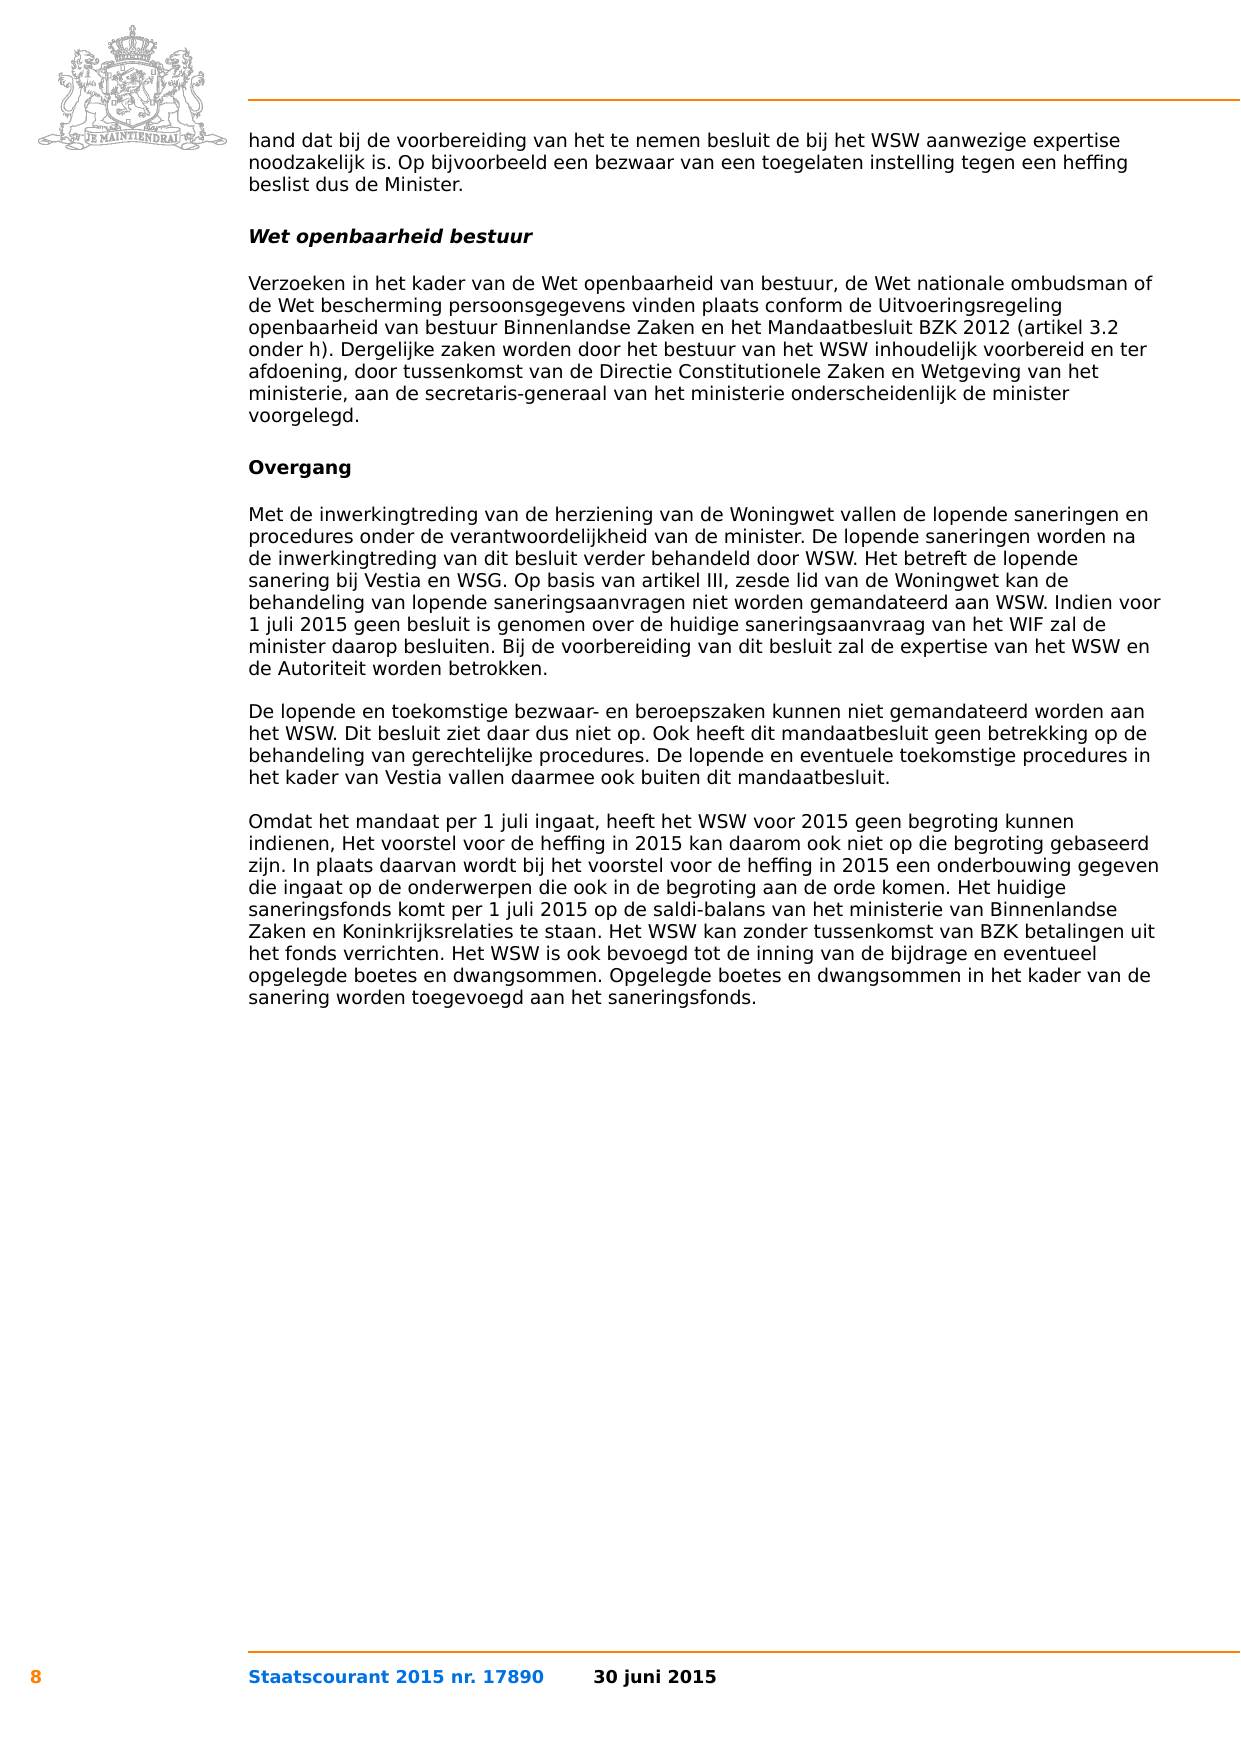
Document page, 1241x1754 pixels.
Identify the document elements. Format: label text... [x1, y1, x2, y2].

text De lopende en toekomstige bezwaar- en beroepszaken kunnen niet gemandateerd worden aan het WSW. Dit besluit ziet daar dus niet op. Ook heeft dit mandaatbesluit geen betrekking op de behandeling van gerechtelijke procedures. De lopende en eventuele toekomstige procedures in het kader van Vestia vallen daarmee ook buiten dit mandaatbesluit. [248, 701, 1163, 789]
picture [38, 25, 227, 150]
text Verzoeken in het kader van de Wet openbaarheid van bestuur, de Wet nationale ombudsman of de Wet bescherming persoonsgegevens vinden plaats conform de Uitvoeringsregeling openbaarheid van bestuur Binnenlandse Zaken en het Mandaatbesluit BZK 2012 (artikel 3.2 onder h). Dergelijke zaken worden door het bestuur van het WSW inhoudelijk voorbereid en ter afdoening, door tussenkomst van de Directie Constitutionele Zaken en Wetgeving van het ministerie, aan de secretaris-generaal van het ministerie onderscheidenlijk de minister voorgelegd. [248, 273, 1163, 427]
text Omdat het mandaat per 1 juli ingaat, heeft het WSW voor 2015 geen begroting kunnen indienen, Het voorstel voor de heffing in 2015 kan daarom ook niet op die begroting gebaseerd zijn. In plaats daarvan wordt bij het voorstel voor de heffing in 2015 een onderbouwing gegeven die ingaat op de onderwerpen die ook in de begroting aan de orde komen. Het huidige saneringsfonds komt per 1 juli 2015 op de saldi-balans van het ministerie van Binnenlandse Zaken en Koninkrijksrelaties te staan. Het WSW kan zonder tussenkomst van BZK betalingen uit het fonds verrichten. Het WSW is ook bevoegd tot de inning van de bijdrage en eventueel opgelegde boetes en dwangsommen. Opgelegde boetes en dwangsommen in het kader van de sanering worden toegevoegd aan het saneringsfonds. [248, 811, 1163, 1009]
subtitle Wet openbaarheid bestuur [248, 226, 1163, 248]
subtitle Overgang [248, 457, 1163, 479]
text hand dat bij de voorbereiding van het te nemen besluit de bij het WSW aanwezige expertise noodzakelijk is. Op bijvoorbeeld een bezwaar van een toegelaten instelling tegen een heffing beslist dus de Minister. [248, 130, 1163, 196]
text Met de inwerkingtreding van de herziening van de Woningwet vallen de lopende saneringen en procedures onder de verantwoordelijkheid van de minister. De lopende saneringen worden na de inwerkingtreding van dit besluit verder behandeld door WSW. Het betreft de lopende sanering bij Vestia en WSG. Op basis van artikel III, zesde lid van de Woningwet kan de behandeling van lopende saneringsaanvragen niet worden gemandateerd aan WSW. Indien voor 1 juli 2015 geen besluit is genomen over de huidige saneringsaanvraag van het WIF zal de minister daarop besluiten. Bij de voorbereiding van dit besluit zal de expertise van het WSW en de Autoriteit worden betrokken. [248, 504, 1163, 679]
